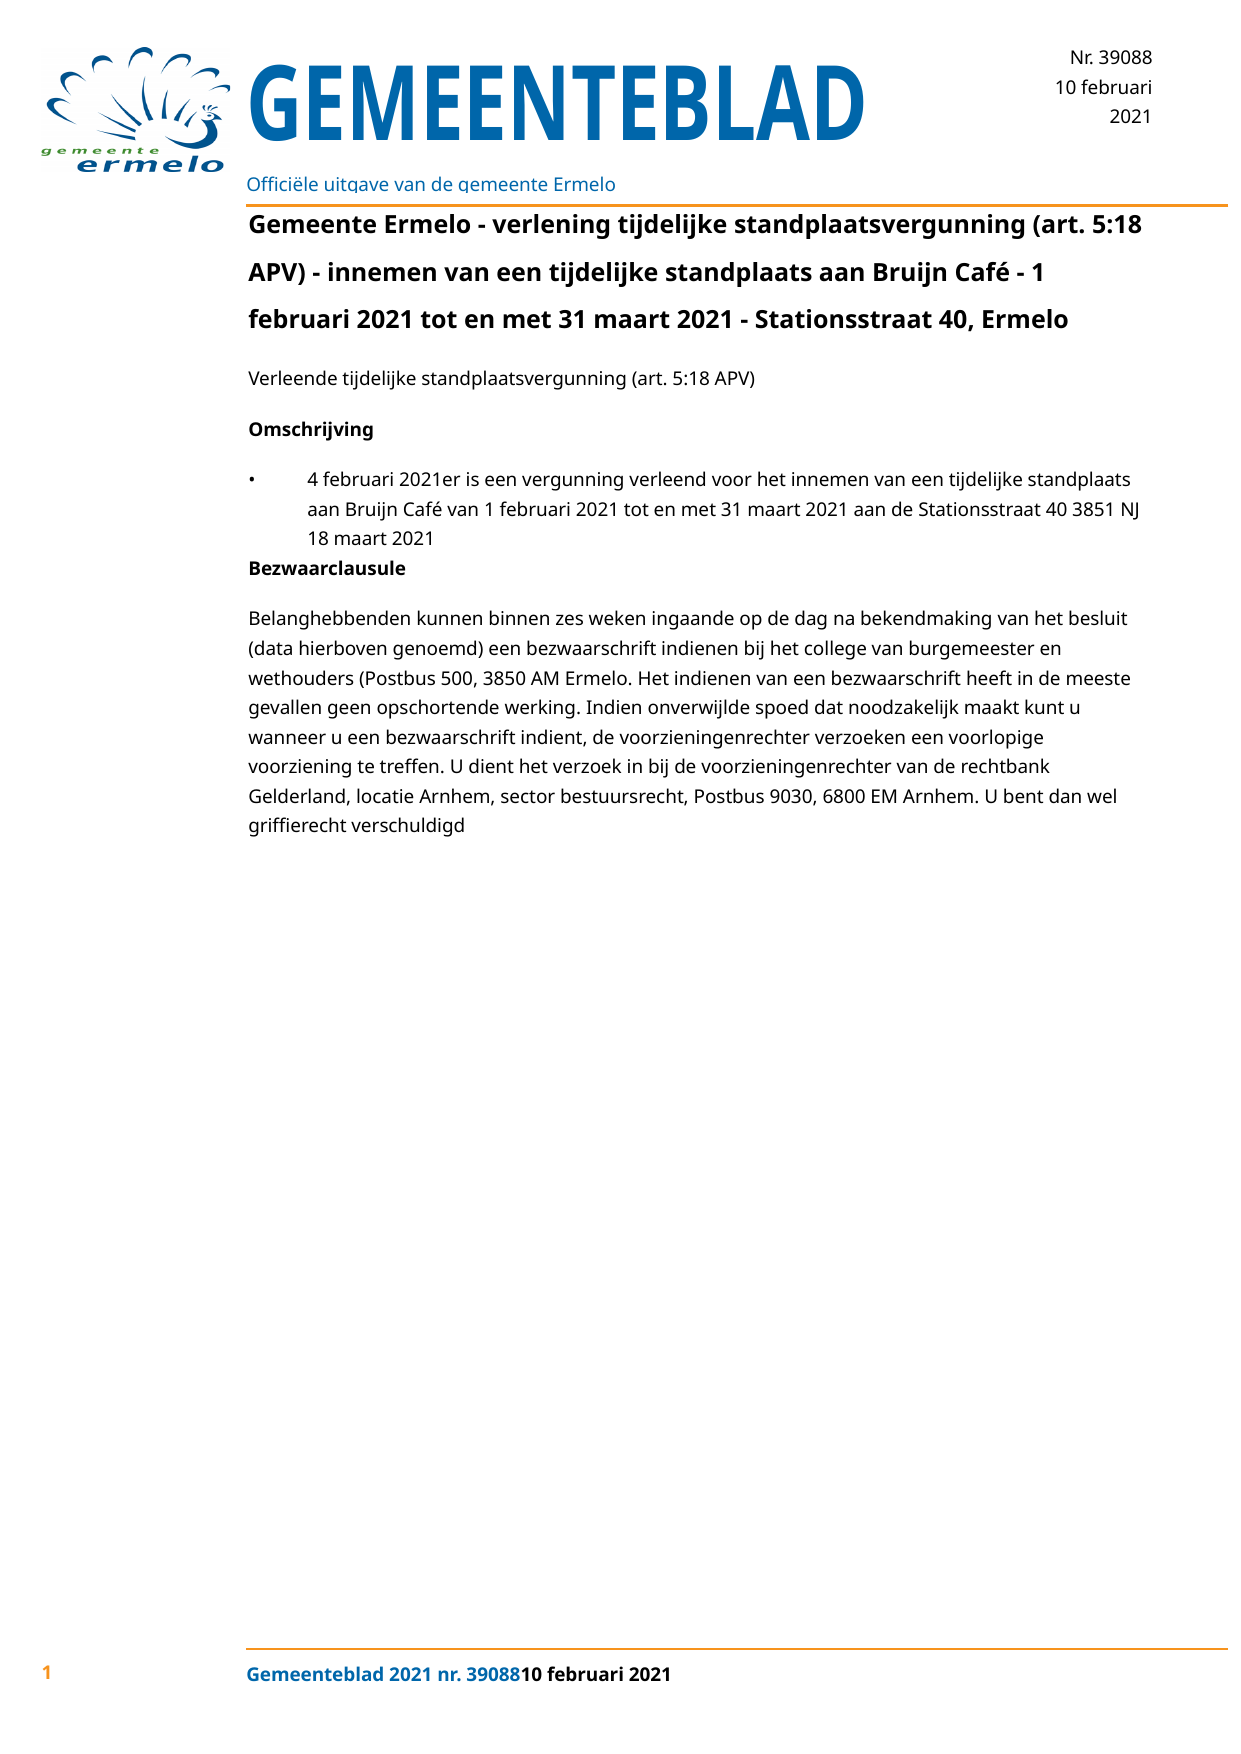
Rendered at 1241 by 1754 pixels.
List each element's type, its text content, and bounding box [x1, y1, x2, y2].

list 4 februari 2021er is een vergunning verleend voor het innemen van een tijdelijke standplaats aan Bruijn Café van 1 februari 2021 tot en met 31 maart 2021 aan de Stationsstraat 40 3851 NJ 18 maart 2021 [248, 466, 1152, 551]
picture [41, 47, 231, 172]
text Verleende tijdelijke standplaatsvergunning (art. 5:18 APV) [248, 366, 1152, 391]
text Belanghebbenden kunnen binnen zes weken ingaande op de dag na bekendmaking van het besluit (data hierboven genoemd) een bezwaarschrift indienen bij het college van burgemeester en wethouders (Postbus 500, 3850 AM Ermelo. Het indienen van een bezwaarschrift heeft in de meeste gevallen geen opschortende werking. Indien onverwijlde spoed dat noodzakelijk maakt kunt u wanneer u een bezwaarschrift indient, de voorzieningenrechter verzoeken een voorlopige voorziening te treffen. U dient het verzoek in bij de voorzieningenrechter van de rechtbank Gelderland, locatie Arnhem, sector bestuursrecht, Postbus 9030, 6800 EM Arnhem. U bent dan wel griffierecht verschuldigd [248, 606, 1152, 838]
text Gemeente Ermelo - verlening tijdelijke standplaatsvergunning (art. 5:18 APV) - innemen van een tijdelijke standplaats aan Bruijn Café - 1 februari 2021 tot en met 31 maart 2021 - Stationsstraat 40, Ermelo [248, 207, 1152, 336]
text Bezwaarclausule [248, 555, 1152, 581]
text Omschrijving [248, 416, 1152, 442]
